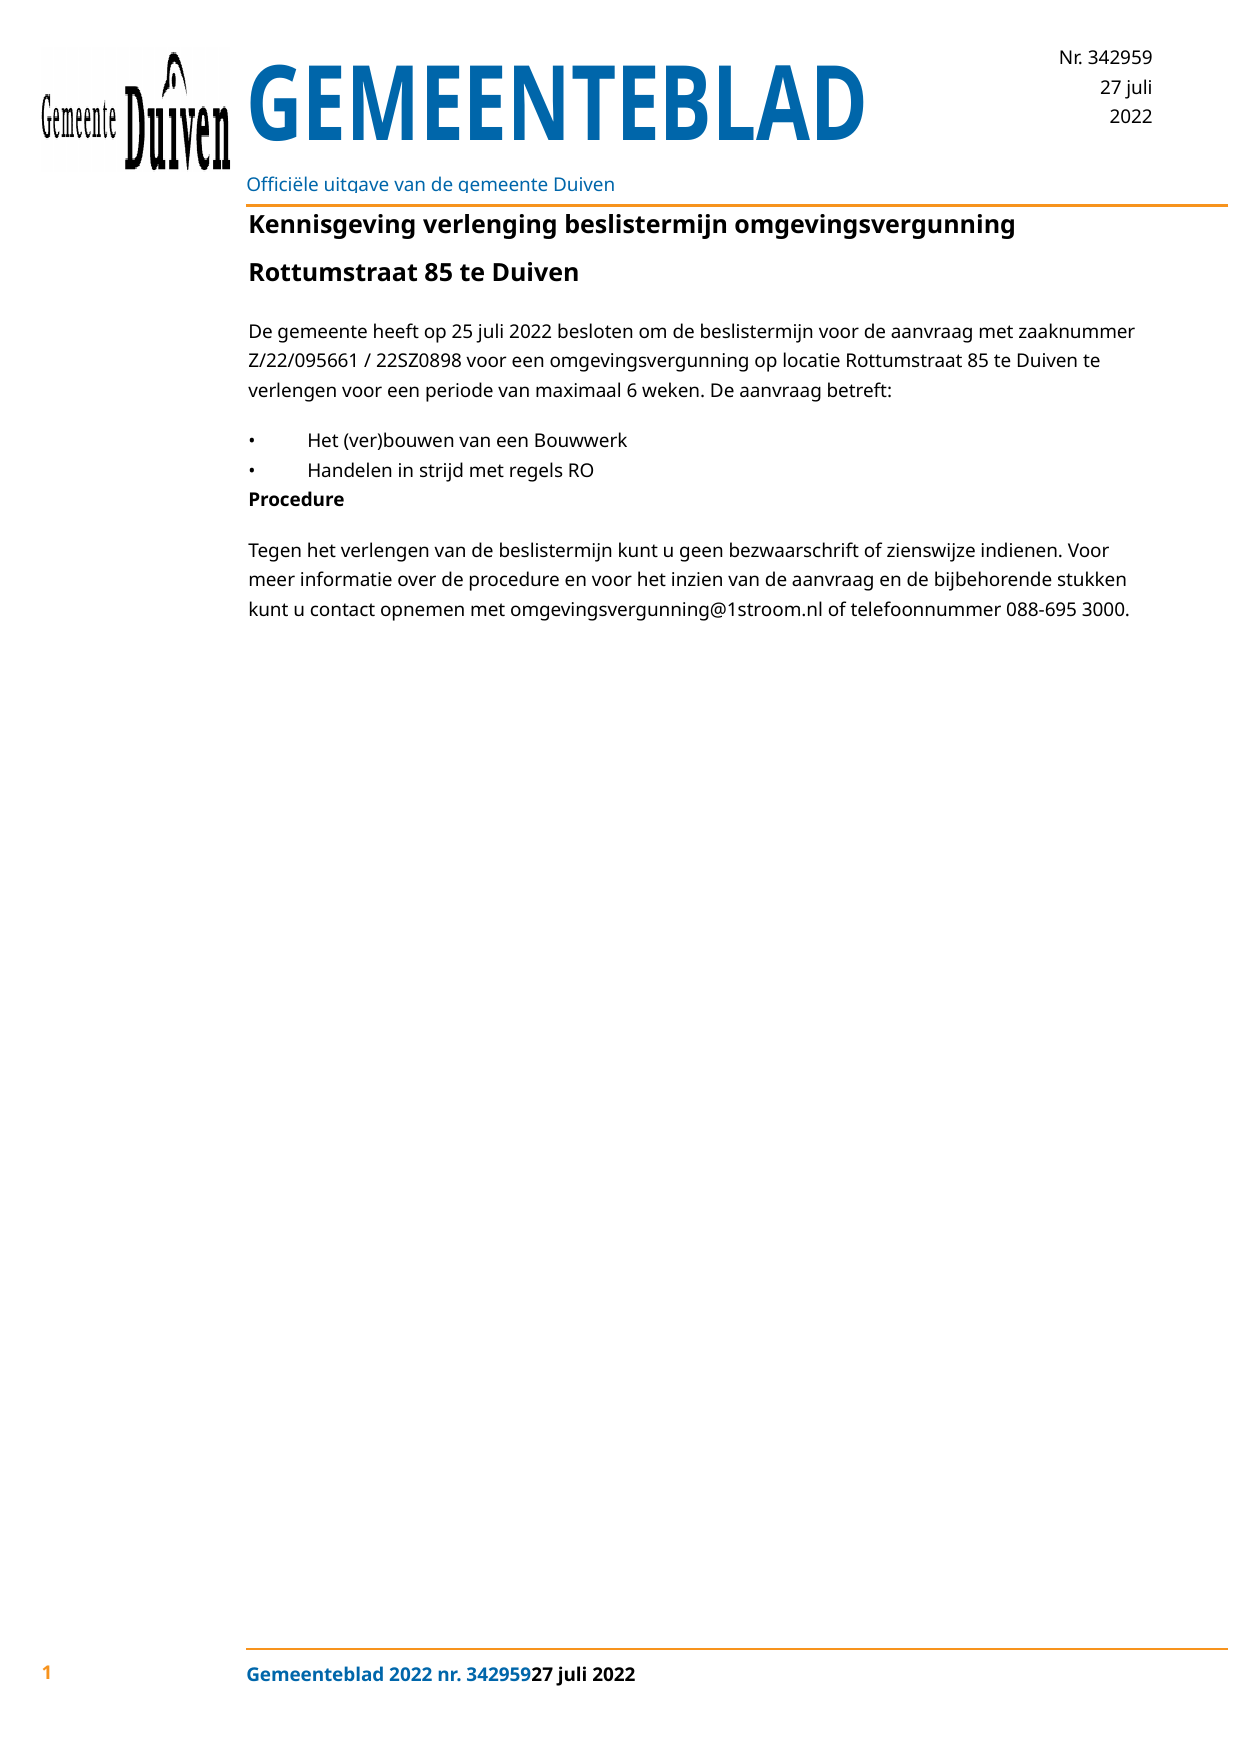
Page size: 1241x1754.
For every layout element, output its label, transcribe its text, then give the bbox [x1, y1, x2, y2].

list Het (ver)bouwen van een Bouwwerk [248, 427, 1152, 453]
text De gemeente heeft op 25 juli 2022 besloten om de beslistermijn voor de aanvraag met zaaknummer Z/22/095661 / 22SZ0898 voor een omgevingsvergunning op locatie Rottumstraat 85 te Duiven te verlengen voor een periode van maximaal 6 weken. De aanvraag betreft: [248, 318, 1152, 403]
list Handelen in strijd met regels RO [248, 457, 1152, 483]
text Tegen het verlengen van de beslistermijn kunt u geen bezwaarschrift of zienswijze indienen. Voor meer informatie over de procedure en voor het inzien van de aanvraag en de bijbehorende stukken kunt u contact opnemen met omgevingsvergunning@1stroom.nl of telefoonnummer 088-695 3000. [248, 537, 1152, 622]
text Procedure [248, 487, 1152, 512]
text Kennisgeving verlenging beslistermijn omgevingsvergunning Rottumstraat 85 te Duiven [248, 207, 1152, 288]
picture [41, 47, 231, 172]
